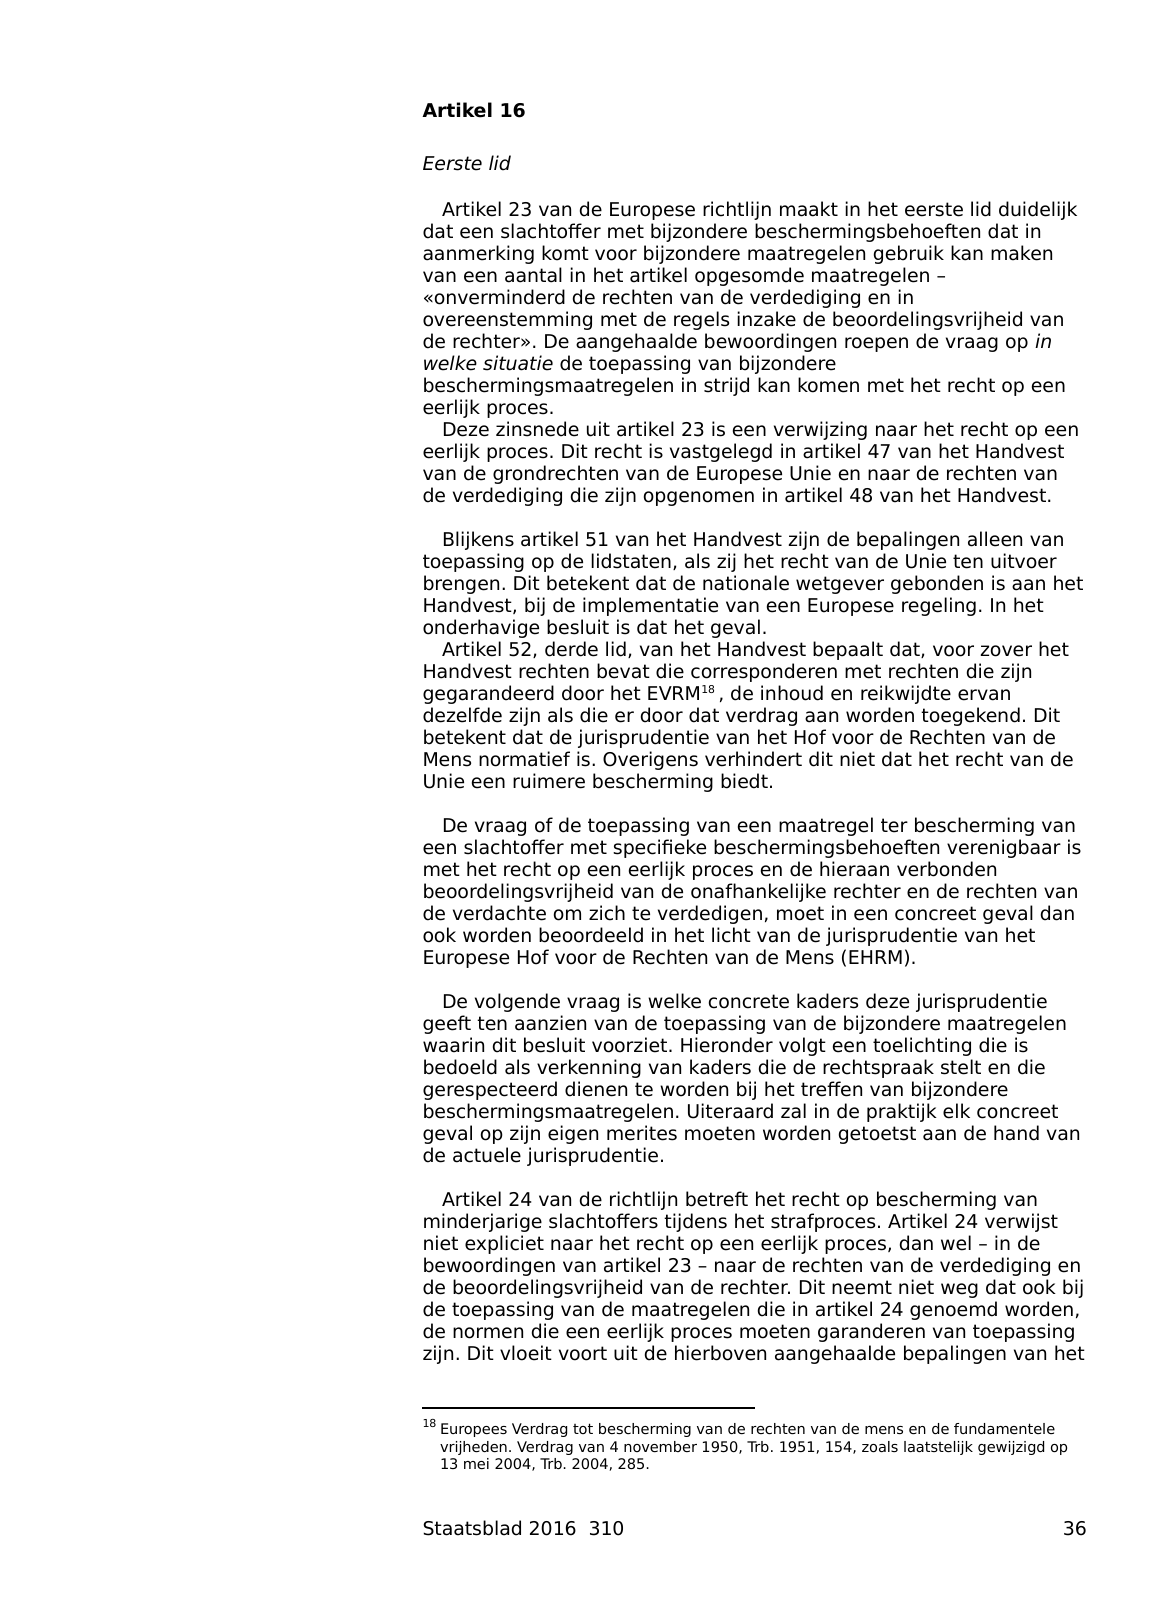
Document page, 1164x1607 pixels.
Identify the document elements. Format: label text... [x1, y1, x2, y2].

subtitle Eerste lid [422, 152, 1087, 174]
text Europees Verdrag tot bescherming van de rechten van de mens en de fundamentele vrijheden. Verdrag van 4 november 1950, Trb. 1951, 154, zoals laatstelijk gewijzigd op 13 mei 2004, Trb. 2004, 285. [422, 1417, 1087, 1473]
text Deze zinsnede uit artikel 23 is een verwijzing naar het recht op een eerlijk proces. Dit recht is vastgelegd in artikel 47 van het Handvest van de grondrechten van de Europese Unie en naar de rechten van de verdediging die zijn opgenomen in artikel 48 van het Handvest. [422, 419, 1087, 507]
text Artikel 23 van de Europese richtlijn maakt in het eerste lid duidelijk dat een slachtoffer met bijzondere beschermingsbehoeften dat in aanmerking komt voor bijzondere maatregelen gebruik kan maken van een aantal in het artikel opgesomde maatregelen – «onverminderd de rechten van de verdediging en in overeenstemming met de regels inzake de beoordelingsvrijheid van de rechter». De aangehaalde bewoordingen roepen de vraag op in welke situatie de toepassing van bijzondere beschermingsmaatregelen in strijd kan komen met het recht op een eerlijk proces. [422, 199, 1087, 419]
text Artikel 24 van de richtlijn betreft het recht op bescherming van minderjarige slachtoffers tijdens het strafproces. Artikel 24 verwijst niet expliciet naar het recht op een eerlijk proces, dan wel – in de bewoordingen van artikel 23 – naar de rechten van de verdediging en de beoordelingsvrijheid van de rechter. Dit neemt niet weg dat ook bij de toepassing van de maatregelen die in artikel 24 genoemd worden, de normen die een eerlijk proces moeten garanderen van toepassing zijn. Dit vloeit voort uit de hierboven aangehaalde bepalingen van het [422, 1189, 1087, 1365]
subtitle Artikel 16 [422, 100, 1087, 122]
text Blijkens artikel 51 van het Handvest zijn de bepalingen alleen van toepassing op de lidstaten, als zij het recht van de Unie ten uitvoer brengen. Dit betekent dat de nationale wetgever gebonden is aan het Handvest, bij de implementatie van een Europese regeling. In het onderhavige besluit is dat het geval. [422, 529, 1087, 639]
text De volgende vraag is welke concrete kaders deze jurisprudentie geeft ten aanzien van de toepassing van de bijzondere maatregelen waarin dit besluit voorziet. Hieronder volgt een toelichting die is bedoeld als verkenning van kaders die de rechtspraak stelt en die gerespecteerd dienen te worden bij het treffen van bijzondere beschermingsmaatregelen. Uiteraard zal in de praktijk elk concreet geval op zijn eigen merites moeten worden getoetst aan de hand van de actuele jurisprudentie. [422, 991, 1087, 1167]
text De vraag of de toepassing van een maatregel ter bescherming van een slachtoffer met specifieke beschermingsbehoeften verenigbaar is met het recht op een eerlijk proces en de hieraan verbonden beoordelingsvrijheid van de onafhankelijke rechter en de rechten van de verdachte om zich te verdedigen, moet in een concreet geval dan ook worden beoordeeld in het licht van de jurisprudentie van het Europese Hof voor de Rechten van de Mens (EHRM). [422, 815, 1087, 969]
text Artikel 52, derde lid, van het Handvest bepaalt dat, voor zover het Handvest rechten bevat die corresponderen met rechten die zijn gegarandeerd door het EVRM, de inhoud en reikwijdte ervan dezelfde zijn als die er door dat verdrag aan worden toegekend. Dit betekent dat de jurisprudentie van het Hof voor de Rechten van de Mens normatief is. Overigens verhindert dit niet dat het recht van de Unie een ruimere bescherming biedt. [422, 639, 1087, 793]
